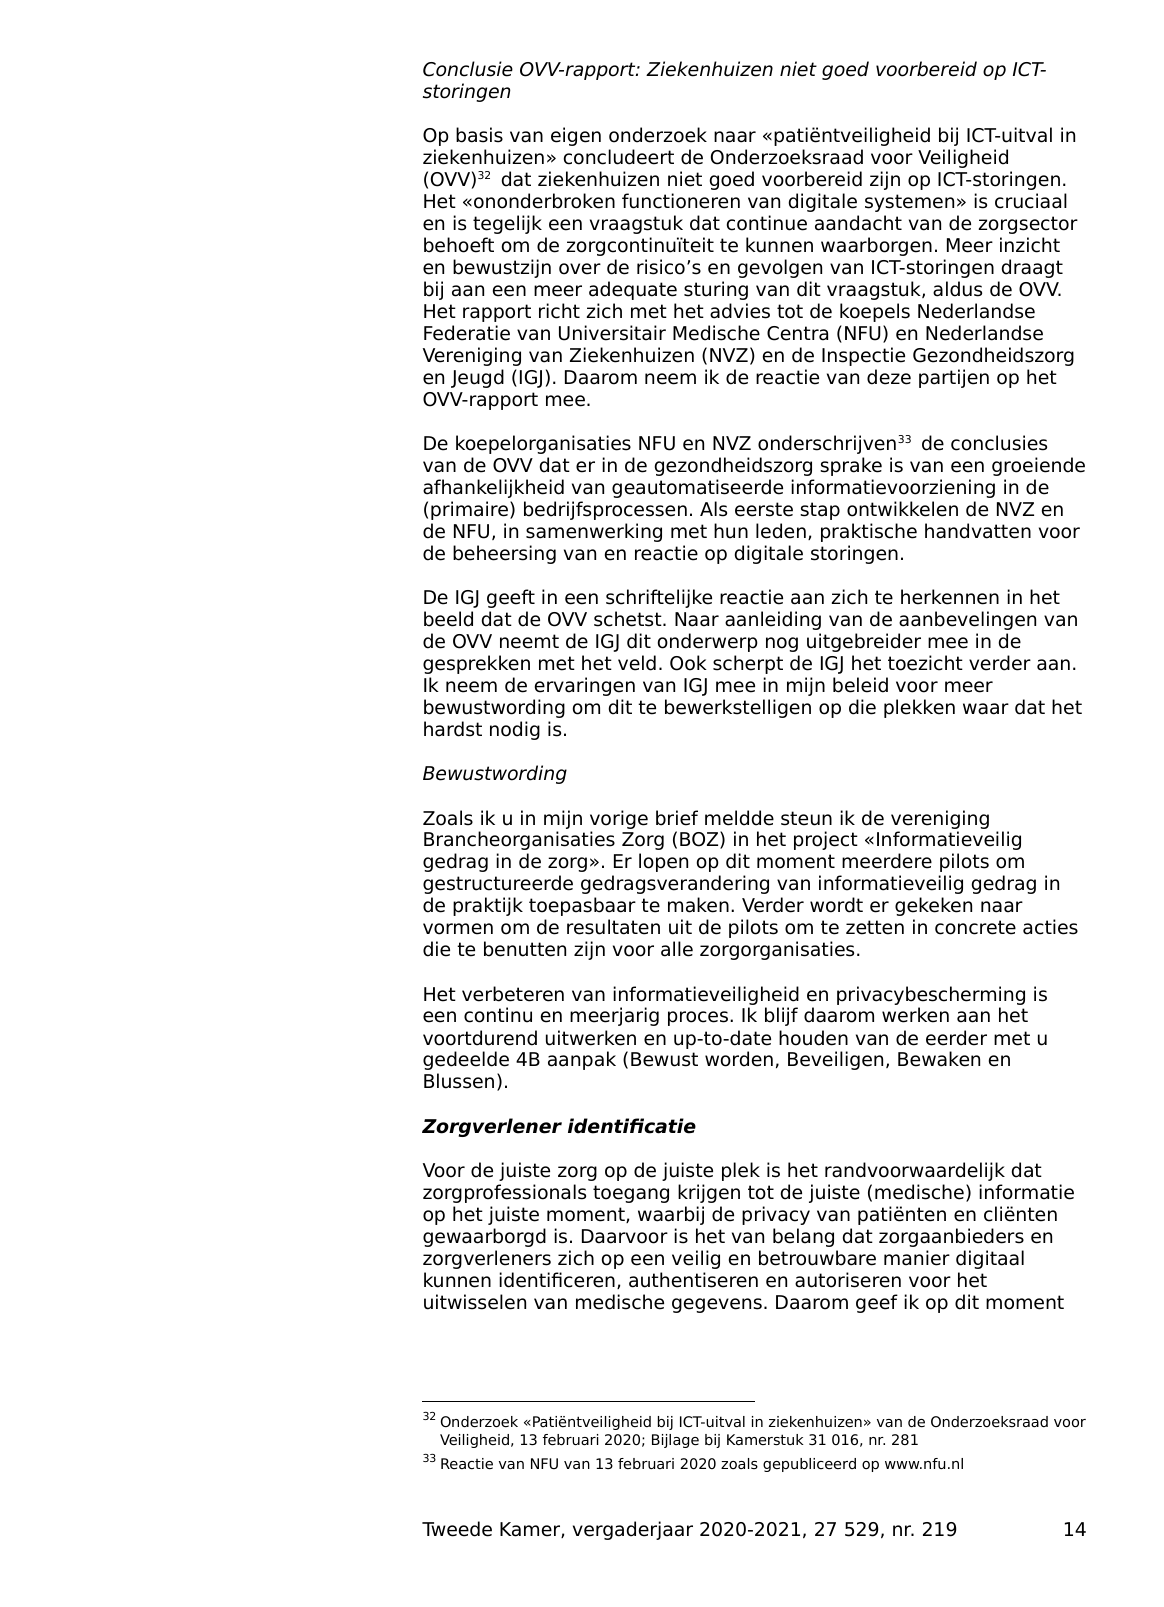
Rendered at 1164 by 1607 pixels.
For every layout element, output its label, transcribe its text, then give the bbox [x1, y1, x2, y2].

subtitle Zorgverlener identificatie [422, 1116, 1087, 1137]
subtitle Bewustwording [422, 763, 1087, 785]
text De koepelorganisaties NFU en NVZ onderschrijven de conclusies van de OVV dat er in de gezondheidszorg sprake is van een groeiende afhankelijkheid van geautomatiseerde informatievoorziening in de (primaire) bedrijfsprocessen. Als eerste stap ontwikkelen de NVZ en de NFU, in samenwerking met hun leden, praktische handvatten voor de beheersing van en reactie op digitale storingen. [422, 433, 1087, 565]
subtitle Conclusie OVV-rapport: Ziekenhuizen niet goed voorbereid op ICT-storingen [422, 59, 1087, 103]
text Voor de juiste zorg op de juiste plek is het randvoorwaardelijk dat zorgprofessionals toegang krijgen tot de juiste (medische) informatie op het juiste moment, waarbij de privacy van patiënten en cliënten gewaarborgd is. Daarvoor is het van belang dat zorgaanbieders en zorgverleners zich op een veilig en betrouwbare manier digitaal kunnen identificeren, authentiseren en autoriseren voor het uitwisselen van medische gegevens. Daarom geef ik op dit moment [422, 1160, 1087, 1313]
text Onderzoek «Patiëntveiligheid bij ICT-uitval in ziekenhuizen» van de Onderzoeksraad voor Veiligheid, 13 februari 2020; Bijlage bij Kamerstuk 31 016, nr. 281 [422, 1410, 1087, 1449]
text Reactie van NFU van 13 februari 2020 zoals gepubliceerd op www.nfu.nl [422, 1452, 1087, 1474]
text Het verbeteren van informatieveiligheid en privacybescherming is een continu en meerjarig proces. Ik blijf daarom werken aan het voortdurend uitwerken en up-to-date houden van de eerder met u gedeelde 4B aanpak (Bewust worden, Beveiligen, Bewaken en Blussen). [422, 983, 1087, 1093]
text Op basis van eigen onderzoek naar «patiëntveiligheid bij ICT-uitval in ziekenhuizen» concludeert de Onderzoeksraad voor Veiligheid (OVV) dat ziekenhuizen niet goed voorbereid zijn op ICT-storingen. Het «ononderbroken functioneren van digitale systemen» is cruciaal en is tegelijk een vraagstuk dat continue aandacht van de zorgsector behoeft om de zorgcontinuïteit te kunnen waarborgen. Meer inzicht en bewustzijn over de risico’s en gevolgen van ICT-storingen draagt bij aan een meer adequate sturing van dit vraagstuk, aldus de OVV. Het rapport richt zich met het advies tot de koepels Nederlandse Federatie van Universitair Medische Centra (NFU) en Nederlandse Vereniging van Ziekenhuizen (NVZ) en de Inspectie Gezondheidszorg en Jeugd (IGJ). Daarom neem ik de reactie van deze partijen op het OVV-rapport mee. [422, 125, 1087, 411]
text Zoals ik u in mijn vorige brief meldde steun ik de vereniging Brancheorganisaties Zorg (BOZ) in het project «Informatieveilig gedrag in de zorg». Er lopen op dit moment meerdere pilots om gestructureerde gedragsverandering van informatieveilig gedrag in de praktijk toepasbaar te maken. Verder wordt er gekeken naar vormen om de resultaten uit de pilots om te zetten in concrete acties die te benutten zijn voor alle zorgorganisaties. [422, 807, 1087, 961]
text De IGJ geeft in een schriftelijke reactie aan zich te herkennen in het beeld dat de OVV schetst. Naar aanleiding van de aanbevelingen van de OVV neemt de IGJ dit onderwerp nog uitgebreider mee in de gesprekken met het veld. Ook scherpt de IGJ het toezicht verder aan. Ik neem de ervaringen van IGJ mee in mijn beleid voor meer bewustwording om dit te bewerkstelligen op die plekken waar dat het hardst nodig is. [422, 587, 1087, 741]
